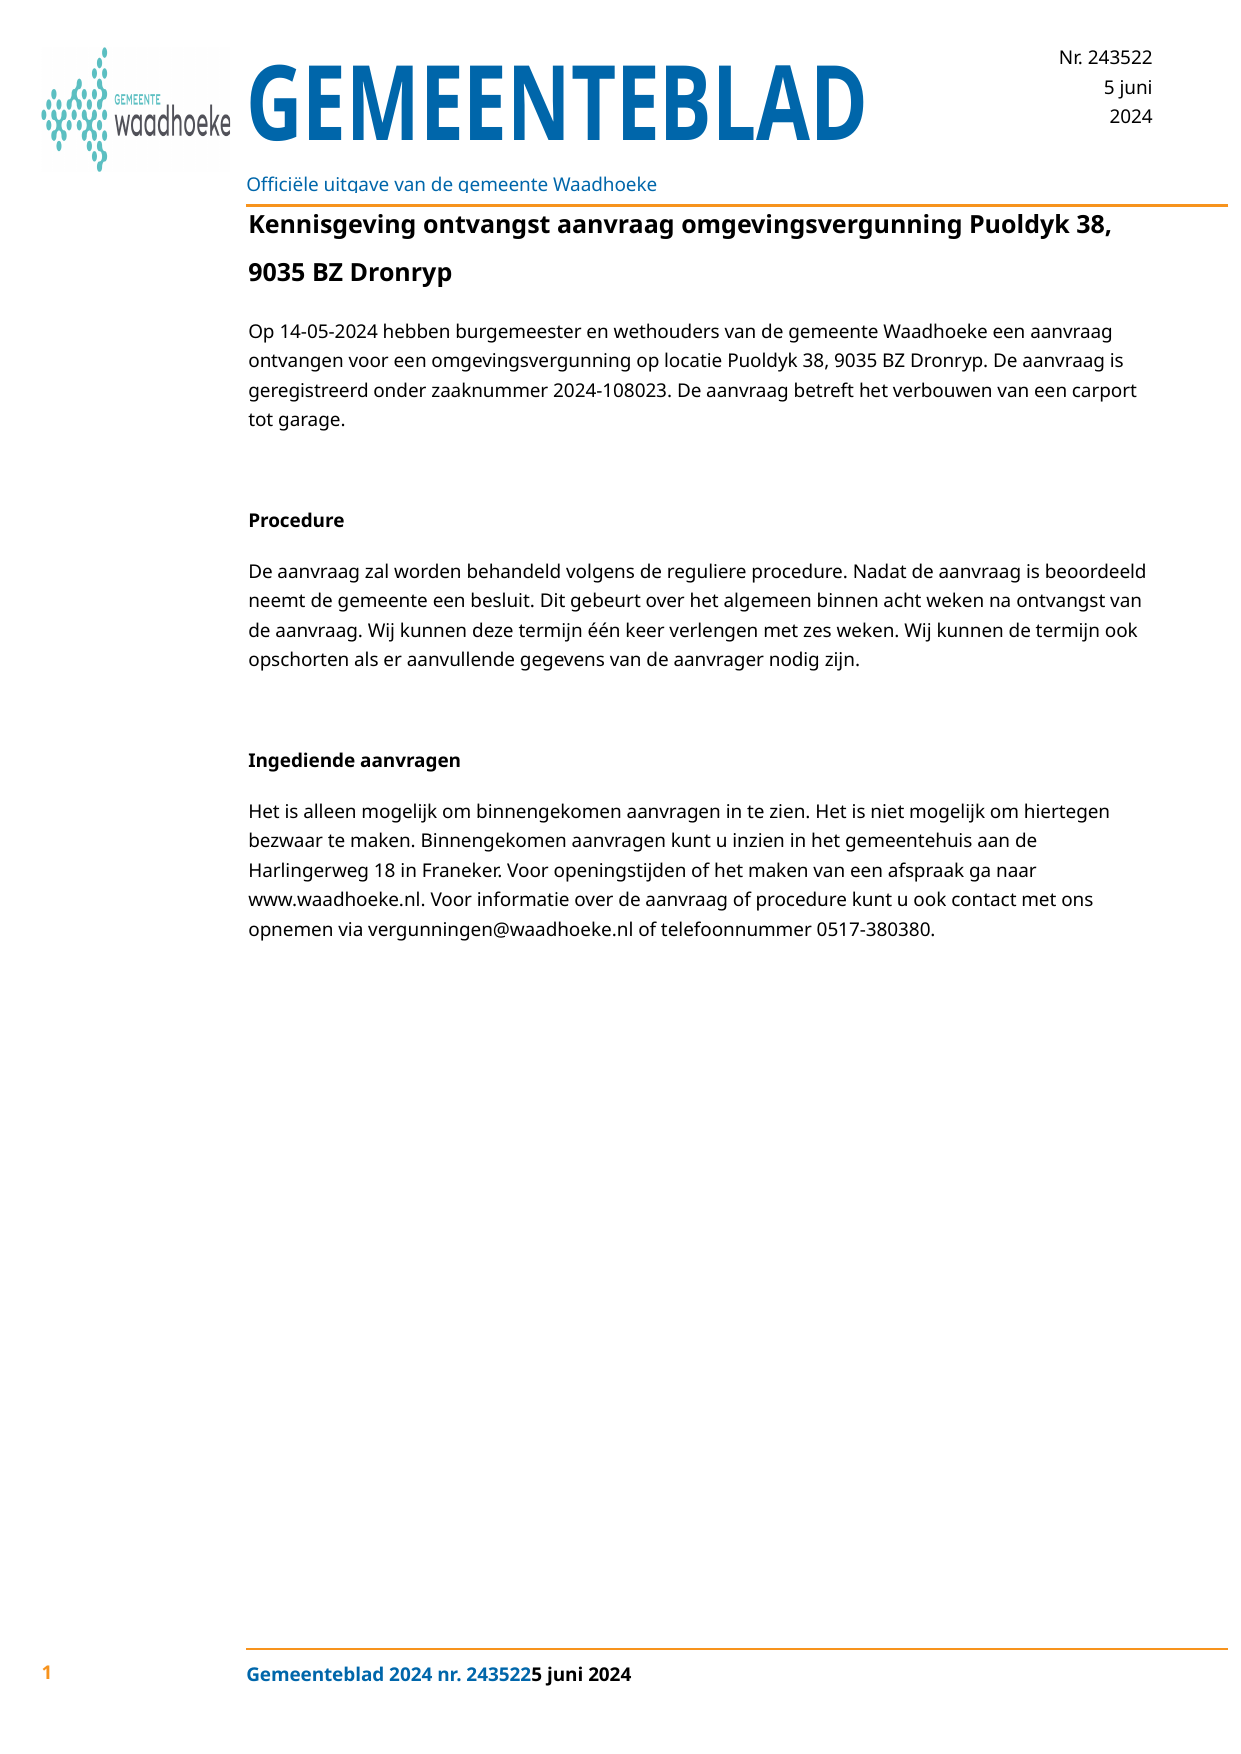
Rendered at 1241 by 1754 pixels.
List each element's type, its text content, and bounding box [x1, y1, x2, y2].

text Procedure [248, 507, 1152, 533]
text De aanvraag zal worden behandeld volgens de reguliere procedure. Nadat de aanvraag is beoordeeld neemt de gemeente een besluit. Dit gebeurt over het algemeen binnen acht weken na ontvangst van de aanvraag. Wij kunnen deze termijn één keer verlengen met zes weken. Wij kunnen de termijn ook opschorten als er aanvullende gegevens van de aanvrager nodig zijn. [248, 558, 1152, 672]
text Op 14-05-2024 hebben burgemeester en wethouders van de gemeente Waadhoeke een aanvraag ontvangen voor een omgevingsvergunning op locatie Puoldyk 38, 9035 BZ Dronryp. De aanvraag is geregistreerd onder zaaknummer 2024-108023. De aanvraag betreft het verbouwen van een carport tot garage. [248, 318, 1152, 432]
text Het is alleen mogelijk om binnengekomen aanvragen in te zien. Het is niet mogelijk om hiertegen bezwaar te maken. Binnengekomen aanvragen kunt u inzien in het gemeentehuis aan de Harlingerweg 18 in Franeker. Voor openingstijden of het maken van een afspraak ga naar www.waadhoeke.nl. Voor informatie over de aanvraag of procedure kunt u ook contact met ons opnemen via vergunningen@waadhoeke.nl of telefoonnummer 0517-380380. [248, 798, 1152, 942]
text Kennisgeving ontvangst aanvraag omgevingsvergunning Puoldyk 38, 9035 BZ Dronryp [248, 207, 1152, 288]
picture [41, 47, 231, 172]
text Ingediende aanvragen [248, 747, 1152, 773]
